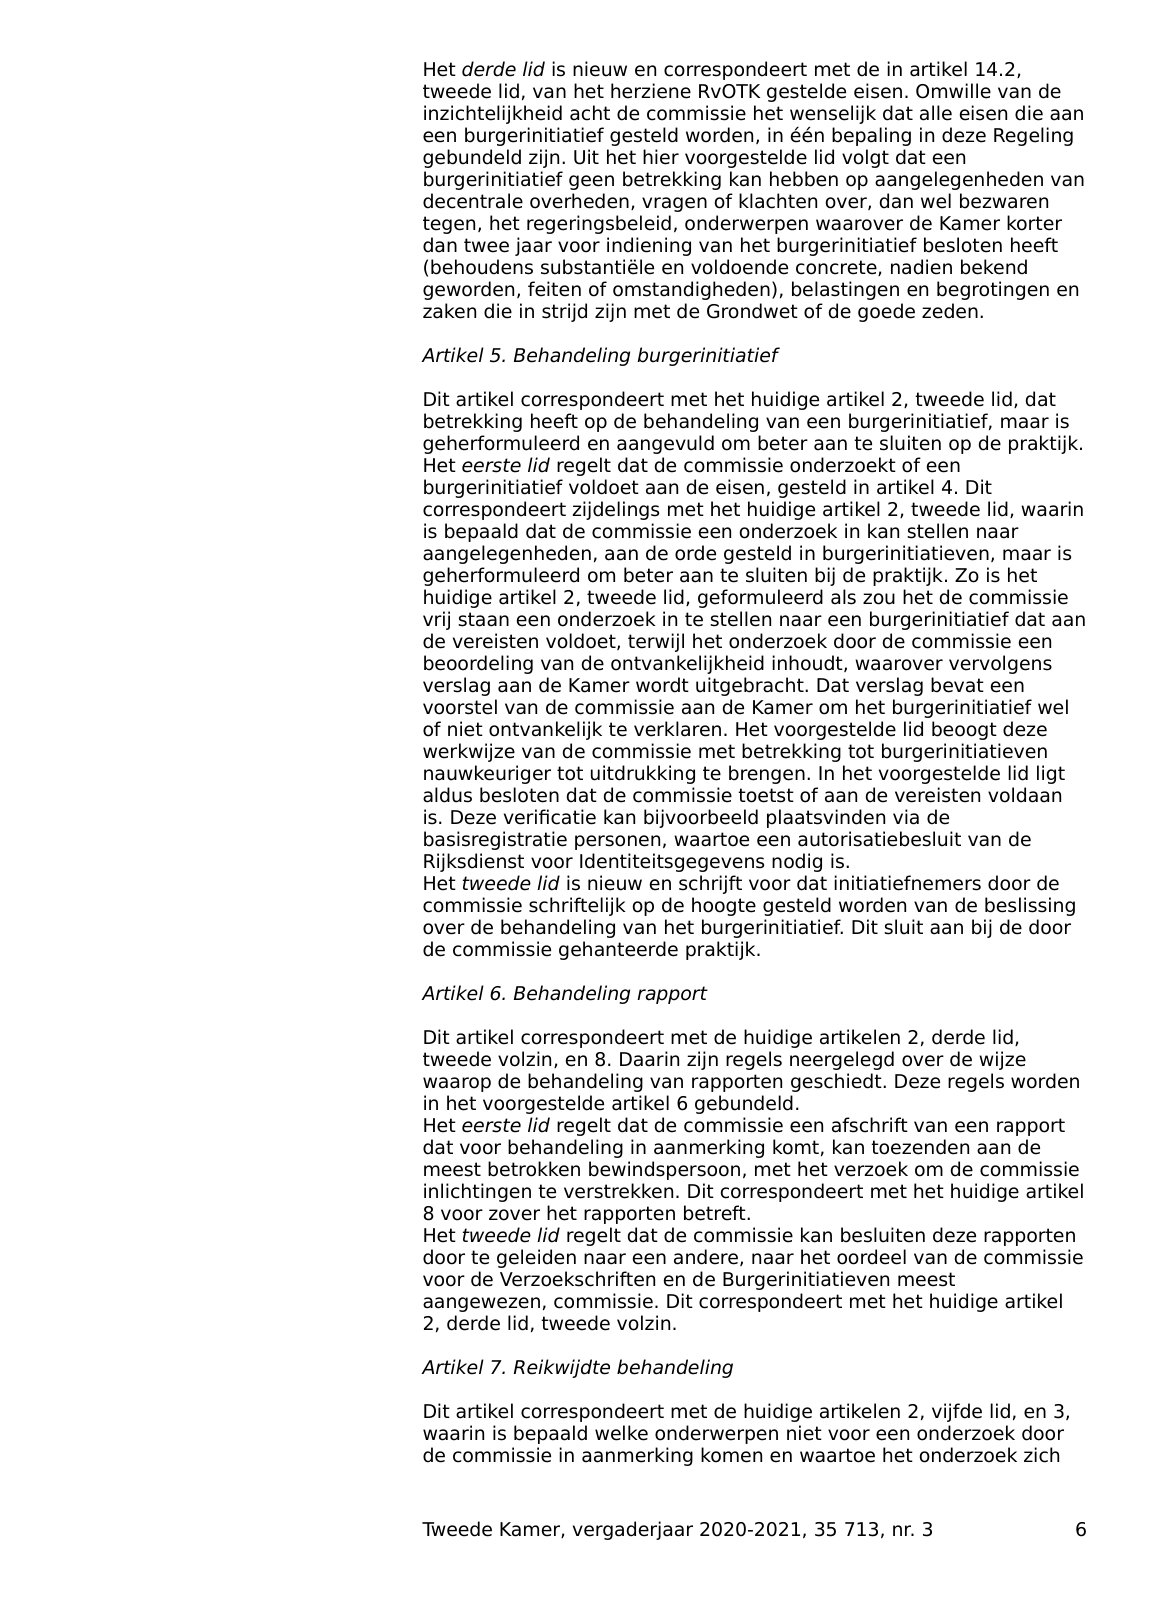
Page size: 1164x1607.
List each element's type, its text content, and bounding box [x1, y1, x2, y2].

subtitle Artikel 6. Behandeling rapport [422, 983, 1087, 1005]
text Dit artikel correspondeert met de huidige artikelen 2, derde lid, tweede volzin, en 8. Daarin zijn regels neergelegd over de wijze waarop de behandeling van rapporten geschiedt. Deze regels worden in het voorgestelde artikel 6 gebundeld. [422, 1027, 1087, 1115]
text Dit artikel correspondeert met de huidige artikelen 2, vijfde lid, en 3, waarin is bepaald welke onderwerpen niet voor een onderzoek door de commissie in aanmerking komen en waartoe het onderzoek zich [422, 1401, 1087, 1467]
subtitle Artikel 7. Reikwijdte behandeling [422, 1357, 1087, 1379]
text Het eerste lid regelt dat de commissie onderzoekt of een burgerinitiatief voldoet aan de eisen, gesteld in artikel 4. Dit correspondeert zijdelings met het huidige artikel 2, tweede lid, waarin is bepaald dat de commissie een onderzoek in kan stellen naar aangelegenheden, aan de orde gesteld in burgerinitiatieven, maar is geherformuleerd om beter aan te sluiten bij de praktijk. Zo is het huidige artikel 2, tweede lid, geformuleerd als zou het de commissie vrij staan een onderzoek in te stellen naar een burgerinitiatief dat aan de vereisten voldoet, terwijl het onderzoek door de commissie een beoordeling van de ontvankelijkheid inhoudt, waarover vervolgens verslag aan de Kamer wordt uitgebracht. Dat verslag bevat een voorstel van de commissie aan de Kamer om het burgerinitiatief wel of niet ontvankelijk te verklaren. Het voorgestelde lid beoogt deze werkwijze van de commissie met betrekking tot burgerinitiatieven nauwkeuriger tot uitdrukking te brengen. In het voorgestelde lid ligt aldus besloten dat de commissie toetst of aan de vereisten voldaan is. Deze verificatie kan bijvoorbeeld plaatsvinden via de basisregistratie personen, waartoe een autorisatiebesluit van de Rijksdienst voor Identiteitsgegevens nodig is. [422, 455, 1087, 873]
text Het derde lid is nieuw en correspondeert met de in artikel 14.2, tweede lid, van het herziene RvOTK gestelde eisen. Omwille van de inzichtelijkheid acht de commissie het wenselijk dat alle eisen die aan een burgerinitiatief gesteld worden, in één bepaling in deze Regeling gebundeld zijn. Uit het hier voorgestelde lid volgt dat een burgerinitiatief geen betrekking kan hebben op aangelegenheden van decentrale overheden, vragen of klachten over, dan wel bezwaren tegen, het regeringsbeleid, onderwerpen waarover de Kamer korter dan twee jaar voor indiening van het burgerinitiatief besloten heeft (behoudens substantiële en voldoende concrete, nadien bekend geworden, feiten of omstandigheden), belastingen en begrotingen en zaken die in strijd zijn met de Grondwet of de goede zeden. [422, 59, 1087, 323]
text Het tweede lid regelt dat de commissie kan besluiten deze rapporten door te geleiden naar een andere, naar het oordeel van de commissie voor de Verzoekschriften en de Burgerinitiatieven meest aangewezen, commissie. Dit correspondeert met het huidige artikel 2, derde lid, tweede volzin. [422, 1225, 1087, 1335]
text Het tweede lid is nieuw en schrijft voor dat initiatiefnemers door de commissie schriftelijk op de hoogte gesteld worden van de beslissing over de behandeling van het burgerinitiatief. Dit sluit aan bij de door de commissie gehanteerde praktijk. [422, 873, 1087, 961]
text Het eerste lid regelt dat de commissie een afschrift van een rapport dat voor behandeling in aanmerking komt, kan toezenden aan de meest betrokken bewindspersoon, met het verzoek om de commissie inlichtingen te verstrekken. Dit correspondeert met het huidige artikel 8 voor zover het rapporten betreft. [422, 1115, 1087, 1225]
subtitle Artikel 5. Behandeling burgerinitiatief [422, 345, 1087, 367]
text Dit artikel correspondeert met het huidige artikel 2, tweede lid, dat betrekking heeft op de behandeling van een burgerinitiatief, maar is geherformuleerd en aangevuld om beter aan te sluiten op de praktijk. [422, 389, 1087, 455]
